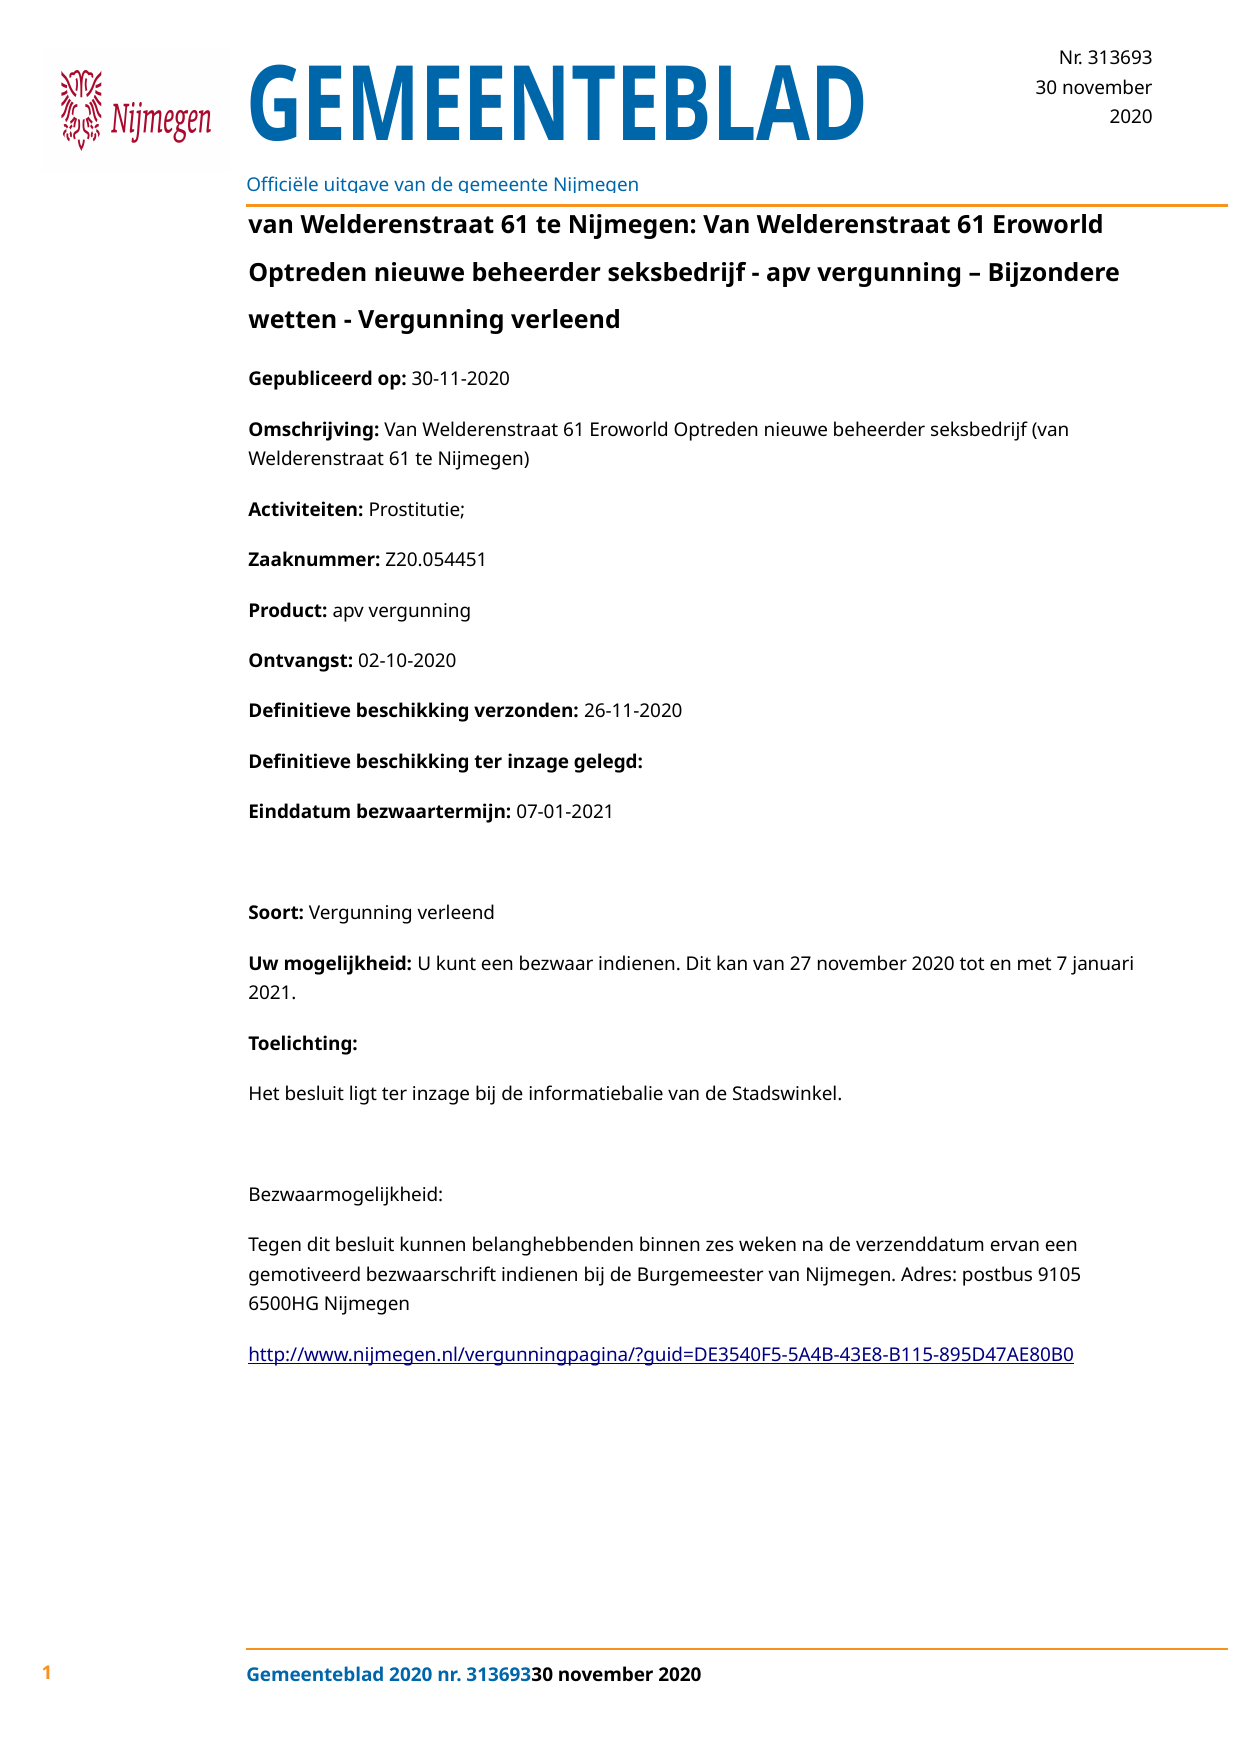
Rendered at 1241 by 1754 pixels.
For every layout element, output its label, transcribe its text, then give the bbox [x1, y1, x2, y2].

text Definitieve beschikking verzonden: 26-11-2020 [248, 698, 1152, 723]
text Zaaknummer: Z20.054451 [248, 546, 1152, 572]
text Ontvangst: 02-10-2020 [248, 647, 1152, 673]
text Einddatum bezwaartermijn: 07-01-2021 [248, 798, 1152, 824]
text Definitieve beschikking ter inzage gelegd: [248, 748, 1152, 774]
text Het besluit ligt ter inzage bij de informatiebalie van de Stadswinkel. [248, 1080, 1152, 1106]
text Uw mogelijkheid: U kunt een bezwaar indienen. Dit kan van 27 november 2020 tot en met 7 januari 2021. [248, 950, 1152, 1005]
text Omschrijving: Van Welderenstraat 61 Eroworld Optreden nieuwe beheerder seksbedrijf (van Welderenstraat 61 te Nijmegen) [248, 416, 1152, 471]
text Activiteiten: Prostitutie; [248, 496, 1152, 522]
picture [41, 47, 231, 172]
text Tegen dit besluit kunnen belanghebbenden binnen zes weken na de verzenddatum ervan een gemotiveerd bezwaarschrift indienen bij de Burgemeester van Nijmegen. Adres: postbus 9105 6500HG Nijmegen [248, 1231, 1152, 1316]
text van Welderenstraat 61 te Nijmegen: Van Welderenstraat 61 Eroworld Optreden nieuwe beheerder seksbedrijf - apv vergunning – Bijzondere wetten - Vergunning verleend [248, 207, 1152, 336]
text http://www.nijmegen.nl/vergunningpagina/?guid=DE3540F5-5A4B-43E8-B115-895D47AE80B0 [248, 1341, 1152, 1367]
text Bezwaarmogelijkheid: [248, 1181, 1152, 1207]
text Soort: Vergunning verleend [248, 899, 1152, 925]
text Toelichting: [248, 1030, 1152, 1055]
text Product: apv vergunning [248, 597, 1152, 622]
text Gepubliceerd op: 30-11-2020 [248, 366, 1152, 391]
